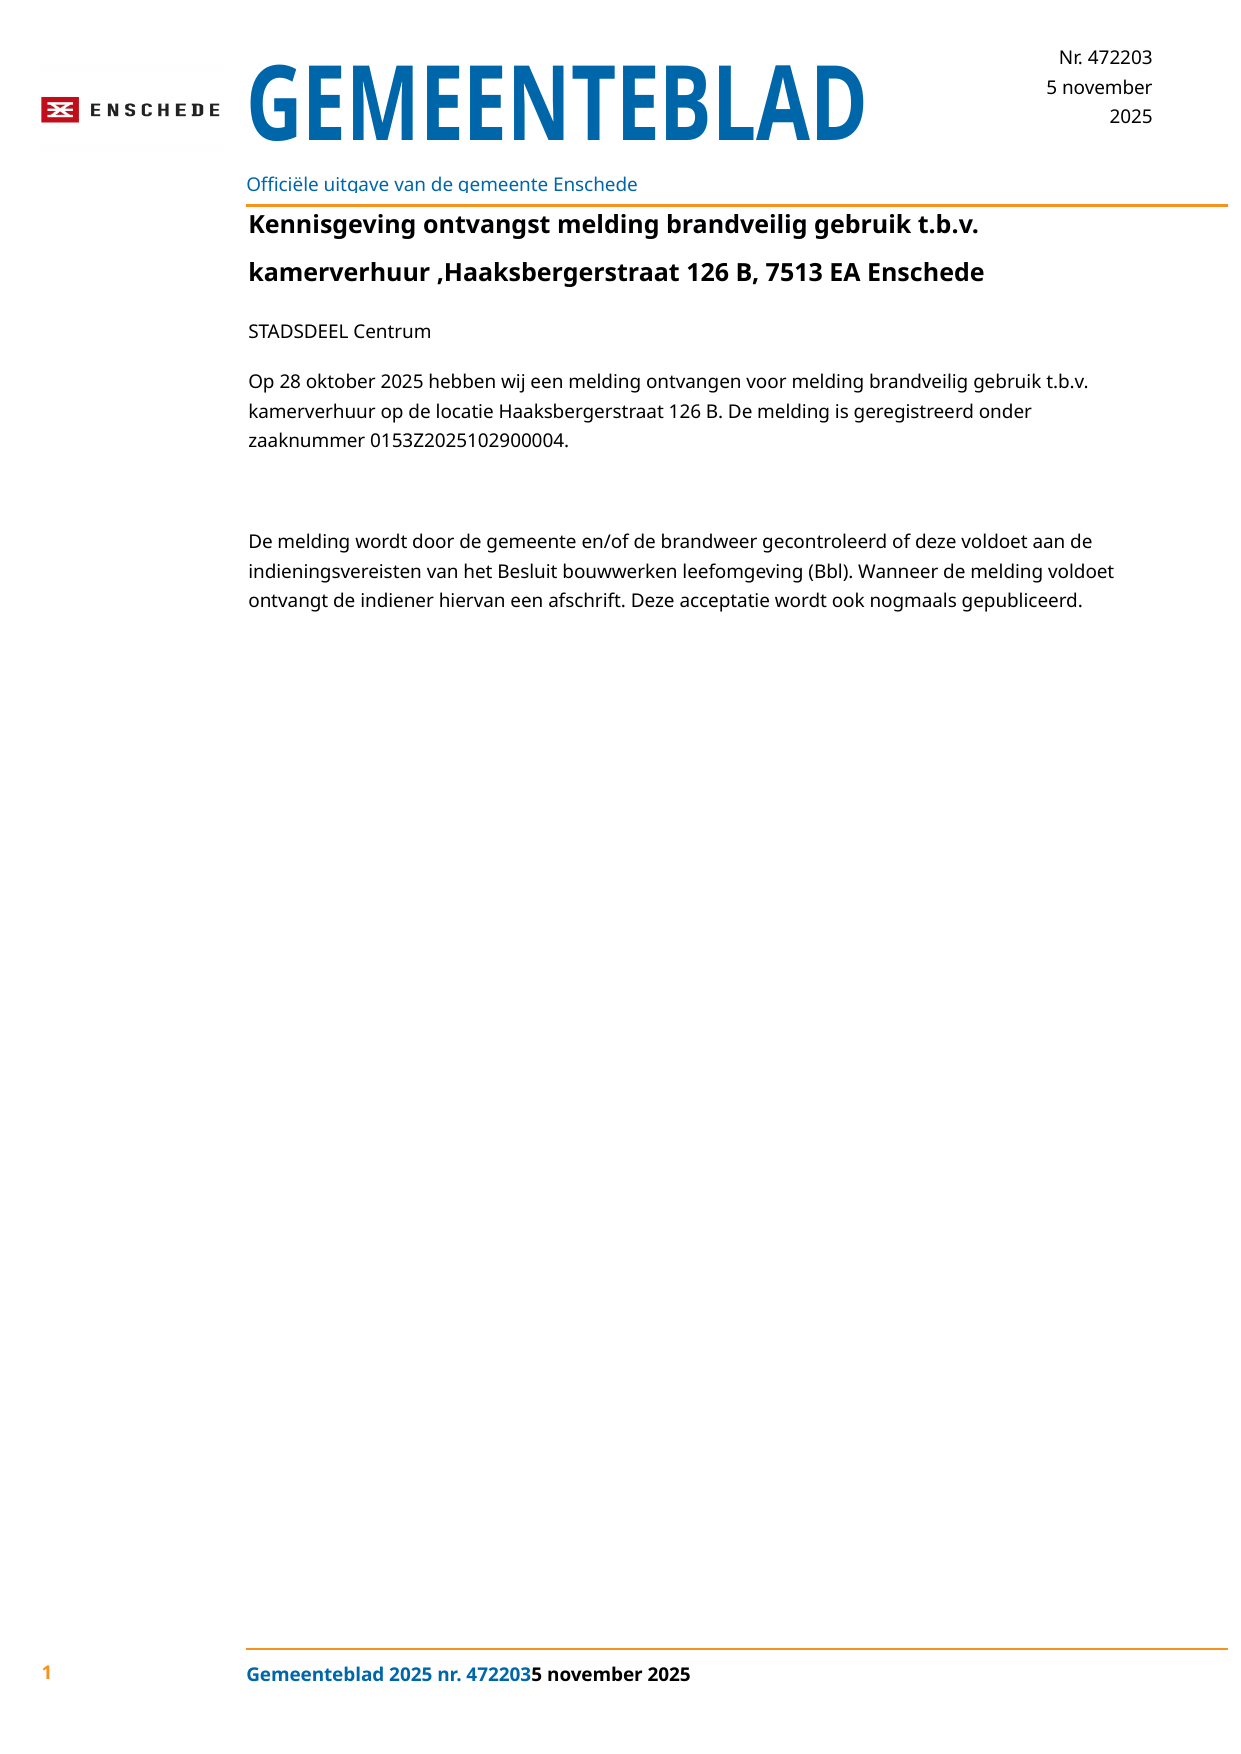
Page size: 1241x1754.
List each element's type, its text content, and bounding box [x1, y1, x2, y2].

text STADSDEEL Centrum [248, 318, 1152, 344]
text Op 28 oktober 2025 hebben wij een melding ontvangen voor melding brandveilig gebruik t.b.v. kamerverhuur op de locatie Haaksbergerstraat 126 B. De melding is geregistreerd onder zaaknummer 0153Z2025102900004. [248, 368, 1152, 453]
picture [41, 47, 231, 172]
text Kennisgeving ontvangst melding brandveilig gebruik t.b.v. kamerverhuur ,Haaksbergerstraat 126 B, 7513 EA Enschede [248, 207, 1152, 288]
text De melding wordt door de gemeente en/of de brandweer gecontroleerd of deze voldoet aan de indieningsvereisten van het Besluit bouwwerken leefomgeving (Bbl). Wanneer de melding voldoet ontvangt de indiener hiervan een afschrift. Deze acceptatie wordt ook nogmaals gepubliceerd. [248, 528, 1152, 613]
